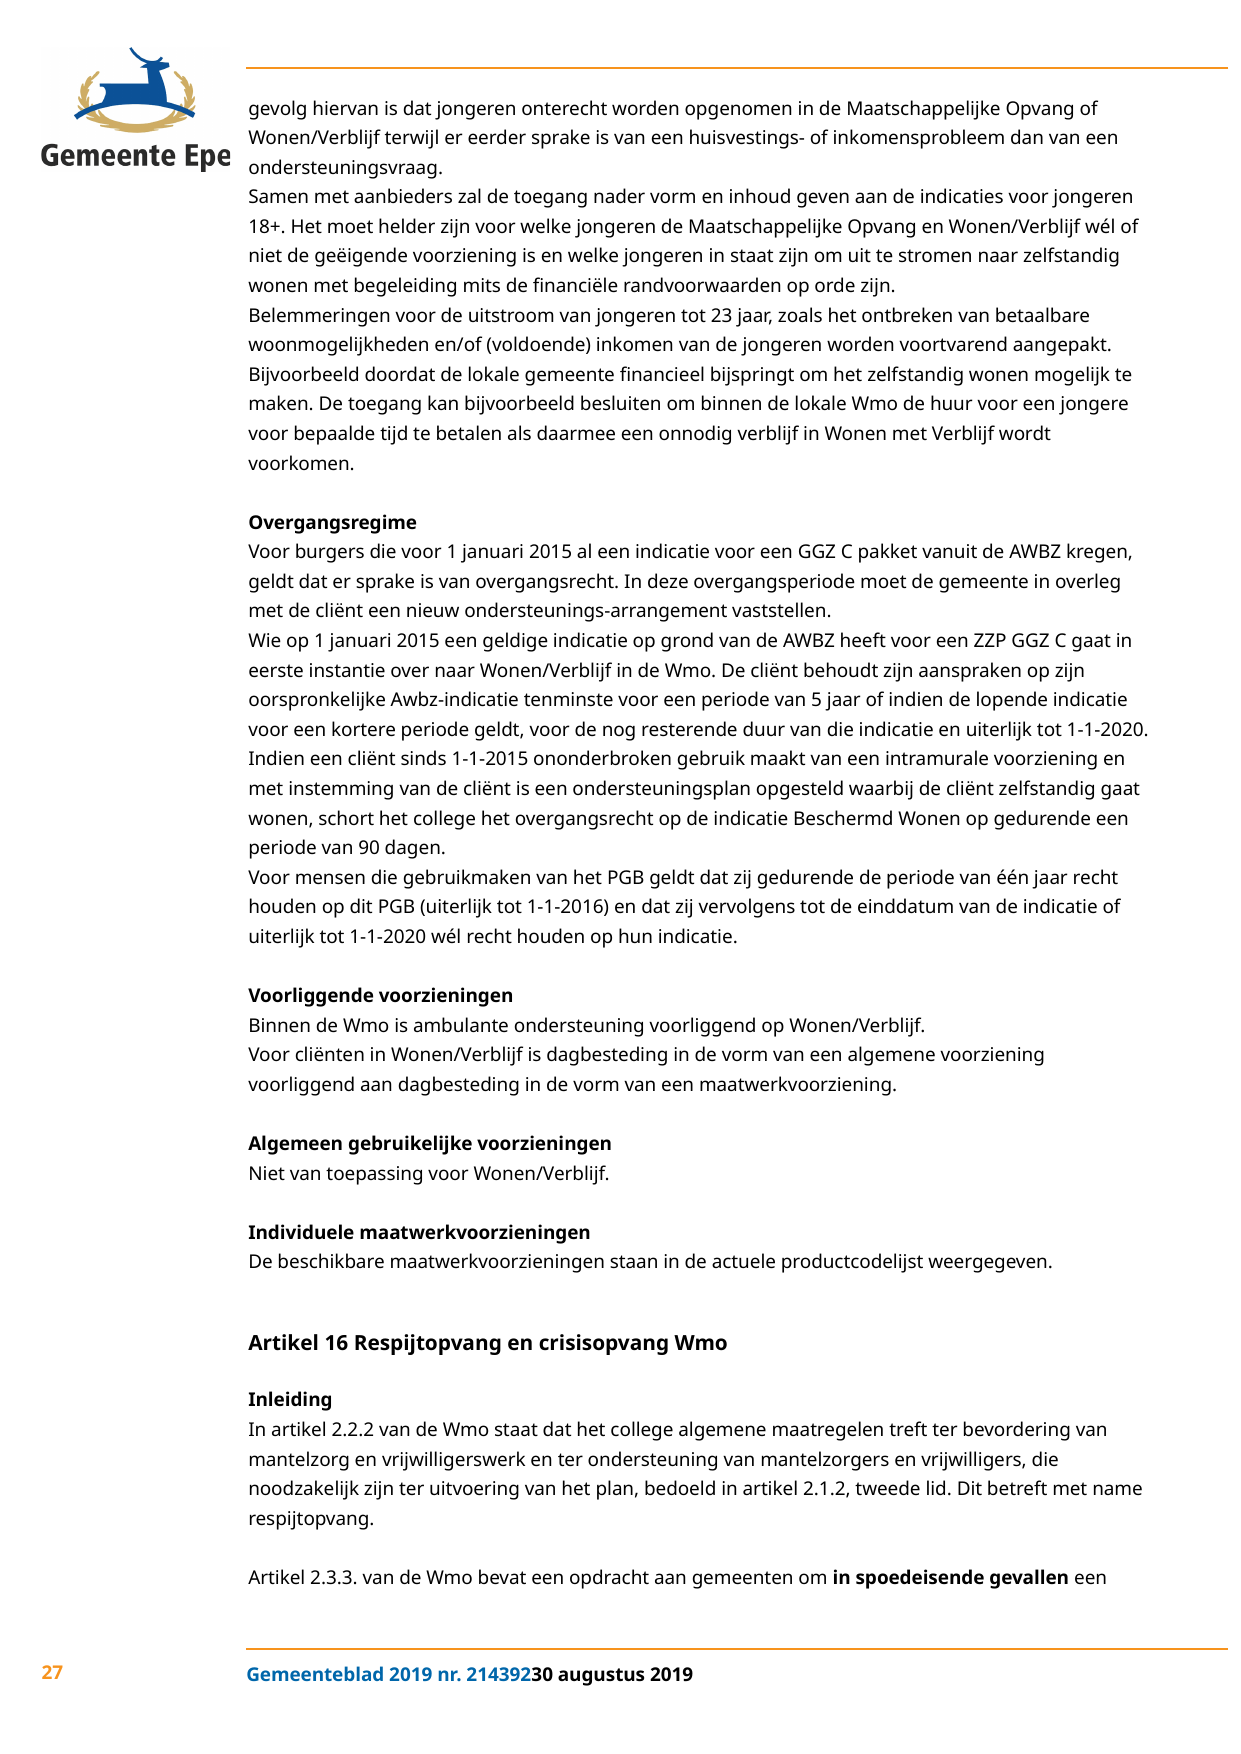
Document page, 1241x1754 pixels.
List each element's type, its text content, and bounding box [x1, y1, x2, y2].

text Voor cliënten in Wonen/Verblijf is dagbesteding in de vorm van een algemene voorziening voorliggend aan dagbesteding in de vorm van een maatwerkvoorziening. [248, 1041, 1152, 1097]
text Binnen de Wmo is ambulante ondersteuning voorliggend op Wonen/Verblijf. [248, 1012, 1152, 1038]
text Voorliggende voorzieningen [248, 982, 1152, 1008]
text Niet van toepassing voor Wonen/Verblijf. [248, 1160, 1152, 1186]
picture [41, 47, 231, 172]
text Overgangsregime [248, 509, 1152, 535]
text Artikel 16 Respijtopvang en crisisopvang Wmo [248, 1328, 1152, 1357]
text Voor mensen die gebruikmaken van het PGB geldt dat zij gedurende de periode van één jaar recht houden op dit PGB (uiterlijk tot 1-1-2016) en dat zij vervolgens tot de einddatum van de indicatie of uiterlijk tot 1-1-2020 wél recht houden op hun indicatie. [248, 864, 1152, 949]
text In artikel 2.2.2 van de Wmo staat dat het college algemene maatregelen treft ter bevordering van mantelzorg en vrijwilligerswerk en ter ondersteuning van mantelzorgers en vrijwilligers, die noodzakelijk zijn ter uitvoering van het plan, bedoeld in artikel 2.1.2, tweede lid. Dit betreft met name respijtopvang. [248, 1416, 1152, 1531]
text Samen met aanbieders zal de toegang nader vorm en inhoud geven aan de indicaties voor jongeren 18+. Het moet helder zijn voor welke jongeren de Maatschappelijke Opvang en Wonen/Verblijf wél of niet de geëigende voorziening is en welke jongeren in staat zijn om uit te stromen naar zelfstandig wonen met begeleiding mits de financiële randvoorwaarden op orde zijn. [248, 183, 1152, 298]
text gevolg hiervan is dat jongeren onterecht worden opgenomen in de Maatschappelijke Opvang of Wonen/Verblijf terwijl er eerder sprake is van een huisvestings- of inkomensprobleem dan van een ondersteuningsvraag. [248, 95, 1152, 180]
text Individuele maatwerkvoorzieningen [248, 1219, 1152, 1245]
text Voor burgers die voor 1 januari 2015 al een indicatie voor een GGZ C pakket vanuit de AWBZ kregen, geldt dat er sprake is van overgangsrecht. In deze overgangsperiode moet de gemeente in overleg met de cliënt een nieuw ondersteunings-arrangement vaststellen. [248, 538, 1152, 623]
text Belemmeringen voor de uitstroom van jongeren tot 23 jaar, zoals het ontbreken van betaalbare woonmogelijkheden en/of (voldoende) inkomen van de jongeren worden voortvarend aangepakt. Bijvoorbeeld doordat de lokale gemeente financieel bijspringt om het zelfstandig wonen mogelijk te maken. De toegang kan bijvoorbeeld besluiten om binnen de lokale Wmo de huur voor een jongere voor bepaalde tijd te betalen als daarmee een onnodig verblijf in Wonen met Verblijf wordt voorkomen. [248, 302, 1152, 476]
text Inleiding [248, 1387, 1152, 1412]
text Indien een cliënt sinds 1-1-2015 ononderbroken gebruik maakt van een intramurale voorziening en met instemming van de cliënt is een ondersteuningsplan opgesteld waarbij de cliënt zelfstandig gaat wonen, schort het college het overgangsrecht op de indicatie Beschermd Wonen op gedurende een periode van 90 dagen. [248, 746, 1152, 860]
text De beschikbare maatwerkvoorzieningen staan in de actuele productcodelijst weergegeven. [248, 1248, 1152, 1274]
text Wie op 1 januari 2015 een geldige indicatie op grond van de AWBZ heeft voor een ZZP GGZ C gaat in eerste instantie over naar Wonen/Verblijf in de Wmo. De cliënt behoudt zijn aanspraken op zijn oorspronkelijke Awbz-indicatie tenminste voor een periode van 5 jaar of indien de lopende indicatie voor een kortere periode geldt, voor de nog resterende duur van die indicatie en uiterlijk tot 1-1-2020. [248, 627, 1152, 742]
text Algemeen gebruikelijke voorzieningen [248, 1130, 1152, 1156]
text Artikel 2.3.3. van de Wmo bevat een opdracht aan gemeenten om in spoedeisende gevallen een [248, 1564, 1152, 1590]
